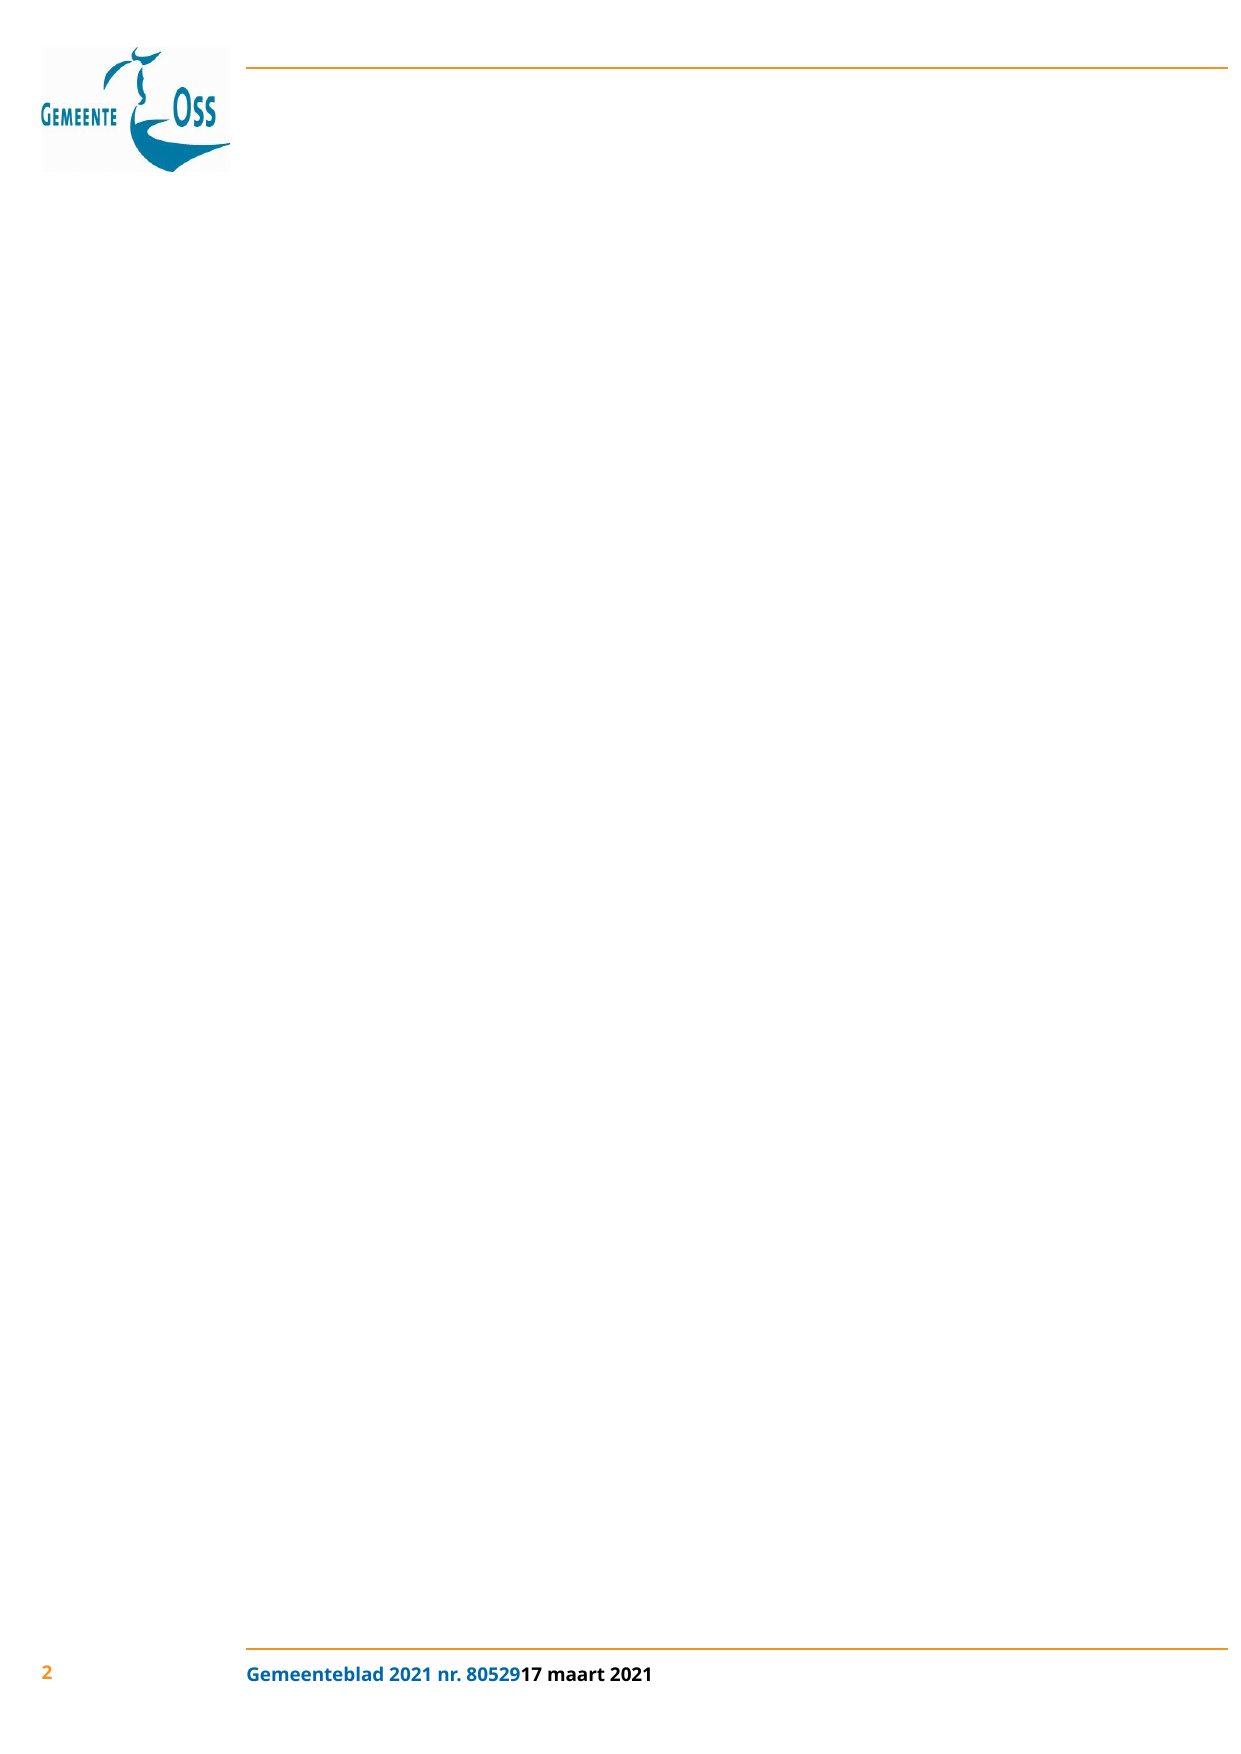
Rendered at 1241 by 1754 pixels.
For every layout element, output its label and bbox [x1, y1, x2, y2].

picture [41, 47, 231, 172]
